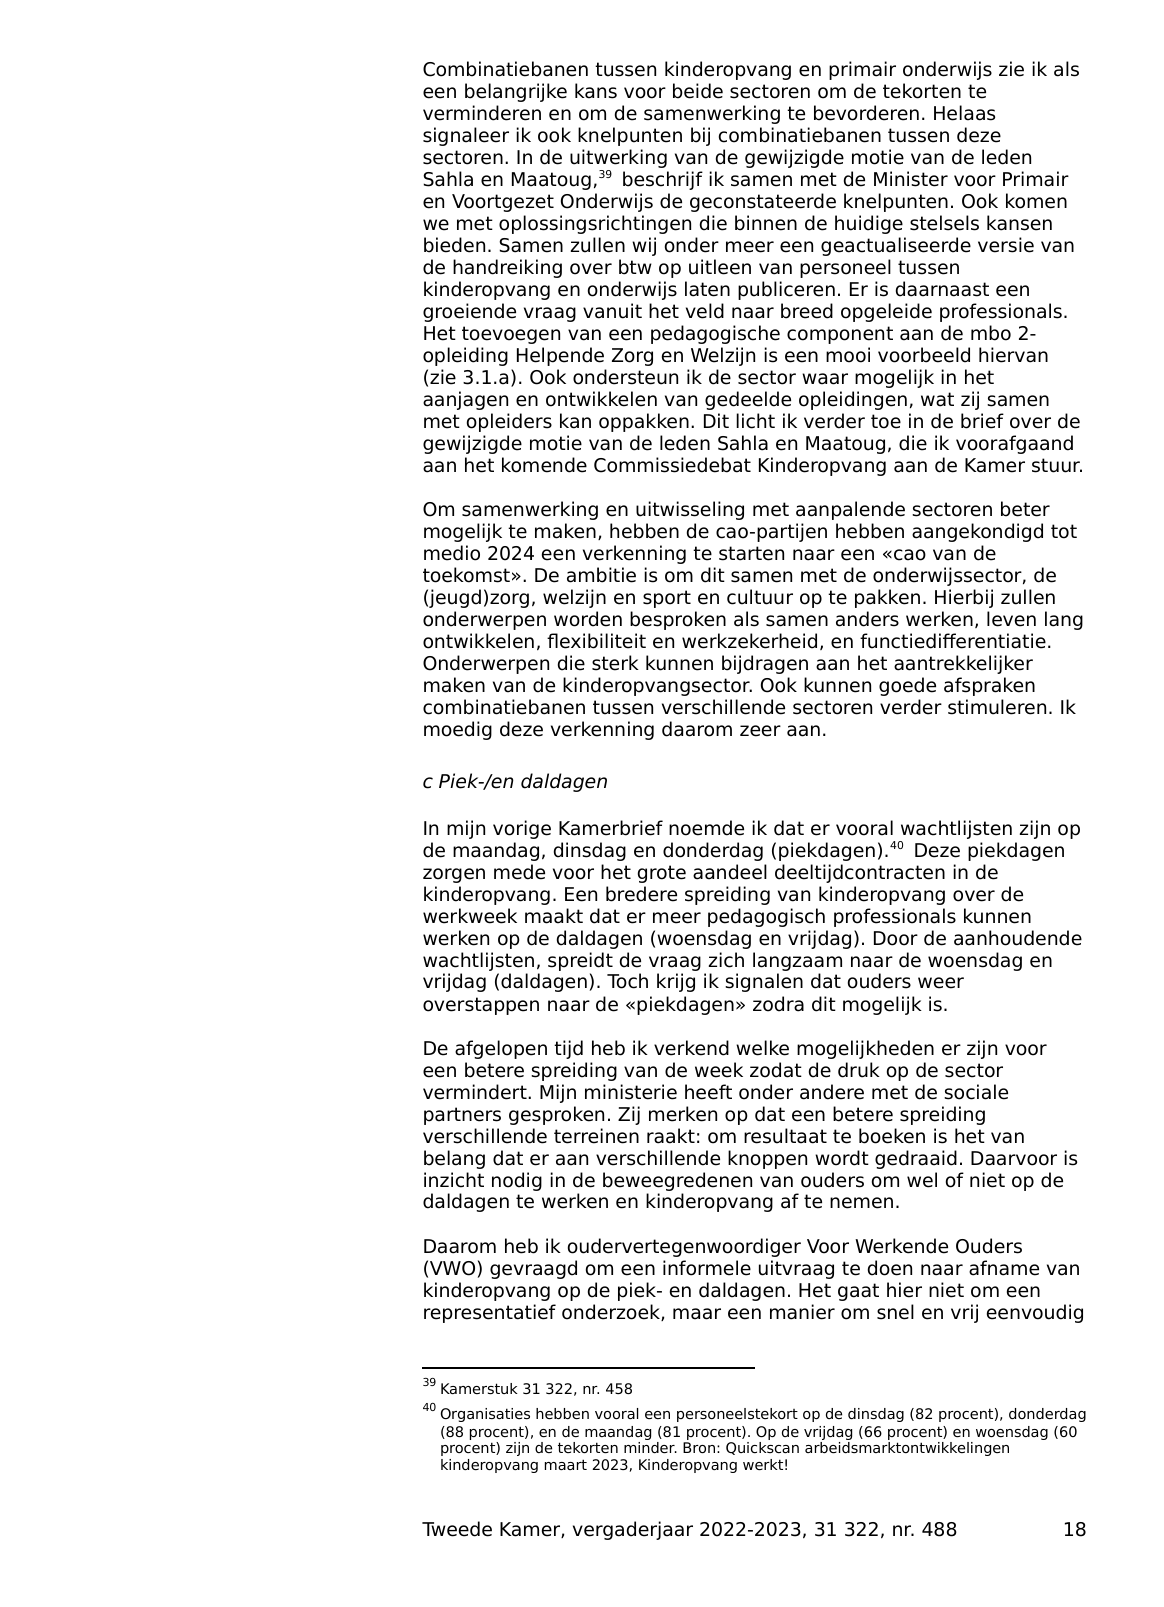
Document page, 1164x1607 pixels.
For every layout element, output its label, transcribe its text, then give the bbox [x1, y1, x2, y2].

subtitle c Piek-/en daldagen [422, 771, 1087, 793]
text In mijn vorige Kamerbrief noemde ik dat er vooral wachtlijsten zijn op de maandag, dinsdag en donderdag (piekdagen). Deze piekdagen zorgen mede voor het grote aandeel deeltijdcontracten in de kinderopvang. Een bredere spreiding van kinderopvang over de werkweek maakt dat er meer pedagogisch professionals kunnen werken op de daldagen (woensdag en vrijdag). Door de aanhoudende wachtlijsten, spreidt de vraag zich langzaam naar de woensdag en vrijdag (daldagen). Toch krijg ik signalen dat ouders weer overstappen naar de «piekdagen» zodra dit mogelijk is. [422, 818, 1087, 1015]
text Combinatiebanen tussen kinderopvang en primair onderwijs zie ik als een belangrijke kans voor beide sectoren om de tekorten te verminderen en om de samenwerking te bevorderen. Helaas signaleer ik ook knelpunten bij combinatiebanen tussen deze sectoren. In de uitwerking van de gewijzigde motie van de leden Sahla en Maatoug, beschrijf ik samen met de Minister voor Primair en Voortgezet Onderwijs de geconstateerde knelpunten. Ook komen we met oplossingsrichtingen die binnen de huidige stelsels kansen bieden. Samen zullen wij onder meer een geactualiseerde versie van de handreiking over btw op uitleen van personeel tussen kinderopvang en onderwijs laten publiceren. Er is daarnaast een groeiende vraag vanuit het veld naar breed opgeleide professionals. Het toevoegen van een pedagogische component aan de mbo 2-opleiding Helpende Zorg en Welzijn is een mooi voorbeeld hiervan (zie 3.1.a). Ook ondersteun ik de sector waar mogelijk in het aanjagen en ontwikkelen van gedeelde opleidingen, wat zij samen met opleiders kan oppakken. Dit licht ik verder toe in de brief over de gewijzigde motie van de leden Sahla en Maatoug, die ik voorafgaand aan het komende Commissiedebat Kinderopvang aan de Kamer stuur. [422, 59, 1087, 477]
text Kamerstuk 31 322, nr. 458 [422, 1377, 1087, 1399]
text Om samenwerking en uitwisseling met aanpalende sectoren beter mogelijk te maken, hebben de cao-partijen hebben aangekondigd tot medio 2024 een verkenning te starten naar een «cao van de toekomst». De ambitie is om dit samen met de onderwijssector, de (jeugd)zorg, welzijn en sport en cultuur op te pakken. Hierbij zullen onderwerpen worden besproken als samen anders werken, leven lang ontwikkelen, flexibiliteit en werkzekerheid, en functiedifferentiatie. Onderwerpen die sterk kunnen bijdragen aan het aantrekkelijker maken van de kinderopvangsector. Ook kunnen goede afspraken combinatiebanen tussen verschillende sectoren verder stimuleren. Ik moedig deze verkenning daarom zeer aan. [422, 499, 1087, 741]
text Daarom heb ik oudervertegenwoordiger Voor Werkende Ouders (VWO) gevraagd om een informele uitvraag te doen naar afname van kinderopvang op de piek- en daldagen. Het gaat hier niet om een representatief onderzoek, maar een manier om snel en vrij eenvoudig [422, 1236, 1087, 1323]
text De afgelopen tijd heb ik verkend welke mogelijkheden er zijn voor een betere spreiding van de week zodat de druk op de sector vermindert. Mijn ministerie heeft onder andere met de sociale partners gesproken. Zij merken op dat een betere spreiding verschillende terreinen raakt: om resultaat te boeken is het van belang dat er aan verschillende knoppen wordt gedraaid. Daarvoor is inzicht nodig in de beweegredenen van ouders om wel of niet op de daldagen te werken en kinderopvang af te nemen. [422, 1038, 1087, 1213]
text Organisaties hebben vooral een personeelstekort op de dinsdag (82 procent), donderdag (88 procent), en de maandag (81 procent). Op de vrijdag (66 procent) en woensdag (60 procent) zijn de tekorten minder. Bron: Quickscan arbeidsmarktontwikkelingen kinderopvang maart 2023, Kinderopvang werkt! [422, 1402, 1087, 1474]
